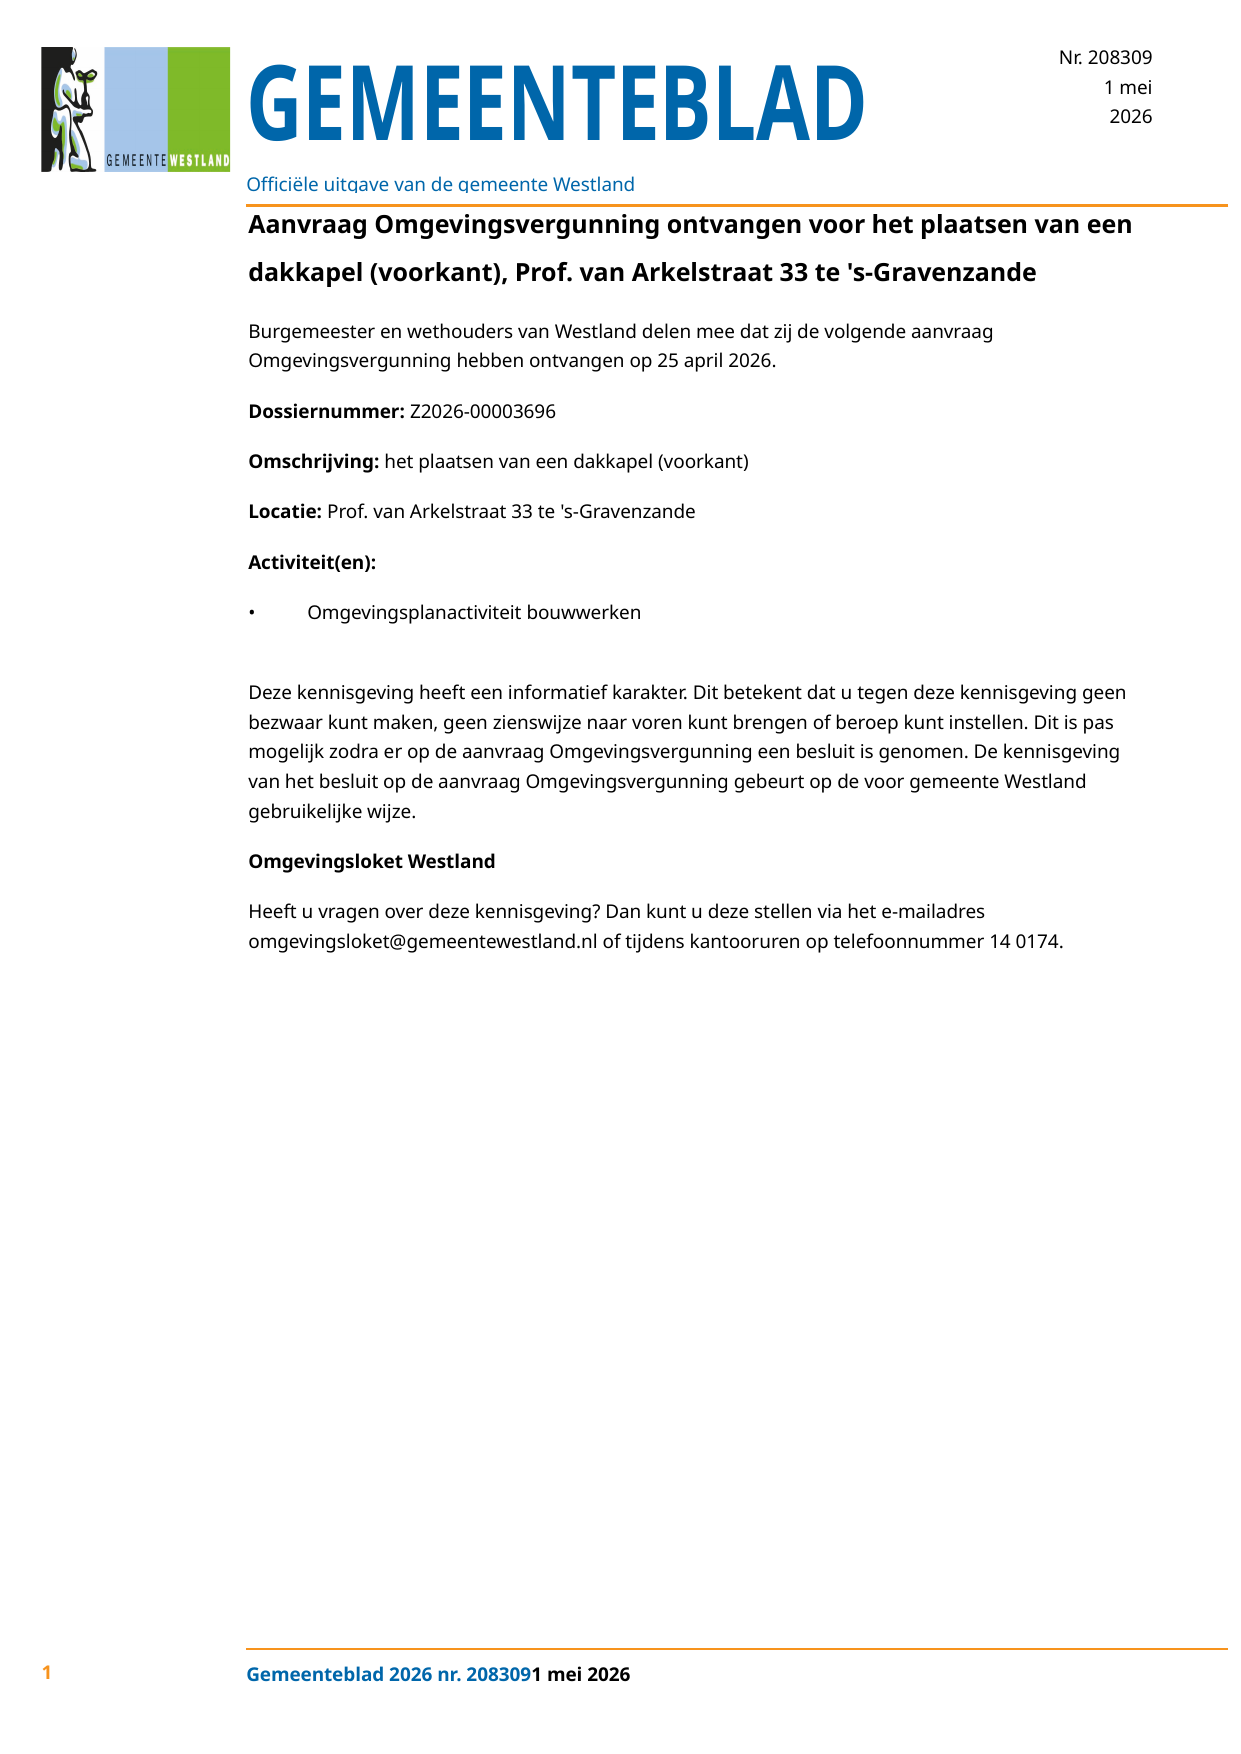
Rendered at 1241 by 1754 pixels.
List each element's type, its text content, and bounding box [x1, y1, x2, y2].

list Omgevingsplanactiviteit bouwwerken [248, 599, 1152, 625]
text Activiteit(en): [248, 549, 1152, 575]
picture [41, 47, 231, 172]
text Omgevingsloket Westland [248, 848, 1152, 874]
text Aanvraag Omgevingsvergunning ontvangen voor het plaatsen van een dakkapel (voorkant), Prof. van Arkelstraat 33 te 's-Gravenzande [248, 207, 1152, 288]
text Heeft u vragen over deze kennisgeving? Dan kunt u deze stellen via het e-mailadres omgevingsloket@gemeentewestland.nl of tijdens kantooruren op telefoonnummer 14 0174. [248, 899, 1152, 954]
text Omschrijving: het plaatsen van een dakkapel (voorkant) [248, 448, 1152, 474]
text Deze kennisgeving heeft een informatief karakter. Dit betekent dat u tegen deze kennisgeving geen bezwaar kunt maken, geen zienswijze naar voren kunt brengen of beroep kunt instellen. Dit is pas mogelijk zodra er op de aanvraag Omgevingsvergunning een besluit is genomen. De kennisgeving van het besluit op de aanvraag Omgevingsvergunning gebeurt op de voor gemeente Westland gebruikelijke wijze. [248, 679, 1152, 824]
text Locatie: Prof. van Arkelstraat 33 te 's-Gravenzande [248, 499, 1152, 524]
text Dossiernummer: Z2026-00003696 [248, 398, 1152, 424]
text Burgemeester en wethouders van Westland delen mee dat zij de volgende aanvraag Omgevingsvergunning hebben ontvangen op 25 april 2026. [248, 318, 1152, 373]
